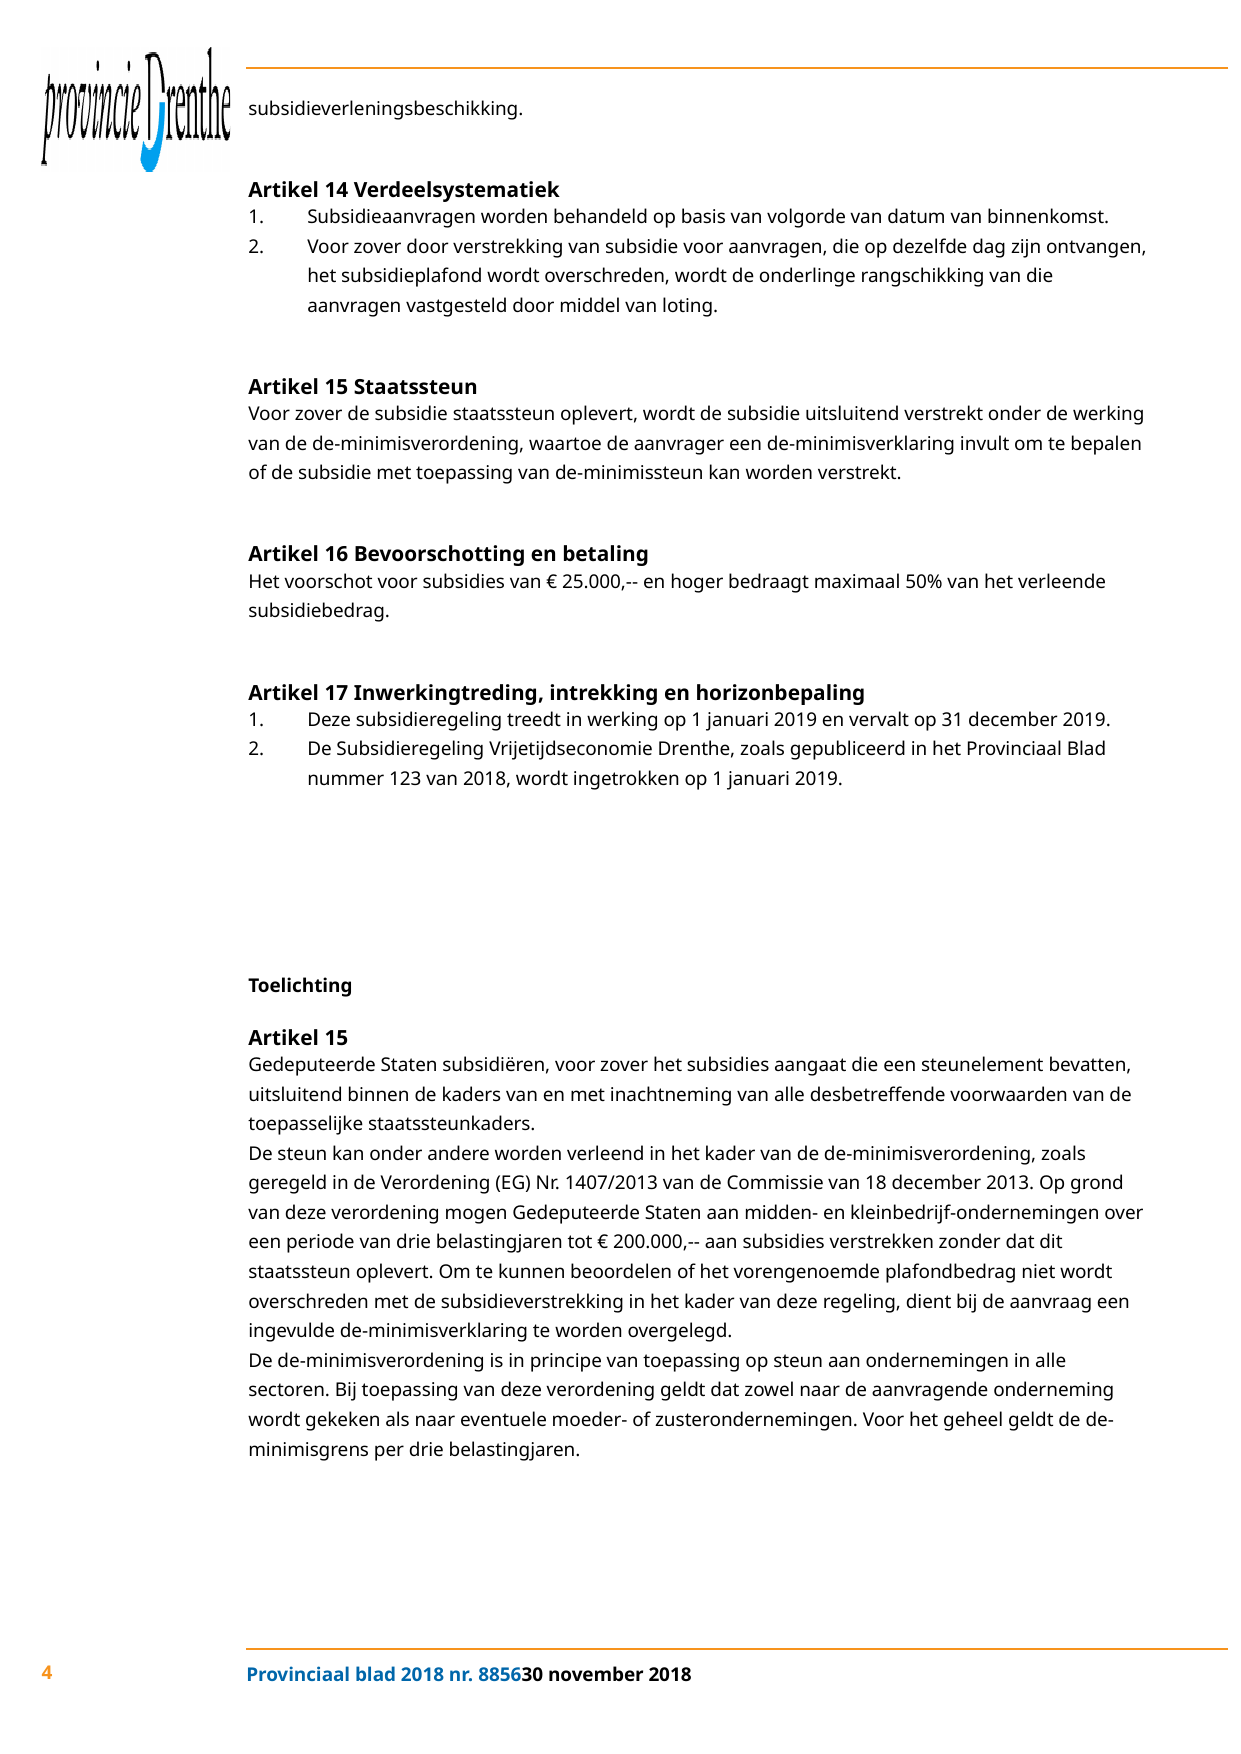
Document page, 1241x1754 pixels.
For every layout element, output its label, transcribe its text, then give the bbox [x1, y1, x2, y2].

text Artikel 14 Verdeelsystematiek [248, 175, 1152, 203]
text Artikel 16 Bevoorschotting en betaling [248, 539, 1152, 568]
text Toelichting [248, 972, 1152, 998]
text De de-minimisverordening is in principe van toepassing op steun aan ondernemingen in alle sectoren. Bij toepassing van deze verordening geldt dat zowel naar de aanvragende onderneming wordt gekeken als naar eventuele moeder- of zusterondernemingen. Voor het geheel geldt de de-minimisgrens per drie belastingjaren. [248, 1347, 1152, 1461]
list Voor zover door verstrekking van subsidie voor aanvragen, die op dezelfde dag zijn ontvangen, het subsidieplafond wordt overschreden, wordt de onderlinge rangschikking van die aanvragen vastgesteld door middel van loting. [248, 233, 1152, 318]
list Deze subsidieregeling treedt in werking op 1 januari 2019 en vervalt op 31 december 2019. [248, 706, 1152, 732]
picture [41, 47, 231, 172]
text Artikel 15 [248, 1023, 1152, 1051]
text subsidieverleningsbeschikking. [248, 95, 1152, 121]
text Voor zover de subsidie staatssteun oplevert, wordt de subsidie uitsluitend verstrekt onder de werking van de de-minimisverordening, waartoe de aanvrager een de-minimisverklaring invult om te bepalen of de subsidie met toepassing van de-minimissteun kan worden verstrekt. [248, 400, 1152, 485]
text Artikel 17 Inwerkingtreding, intrekking en horizonbepaling [248, 678, 1152, 706]
text De steun kan onder andere worden verleend in het kader van de de-minimisverordening, zoals geregeld in de Verordening (EG) Nr. 1407/2013 van de Commissie van 18 december 2013. Op grond van deze verordening mogen Gedeputeerde Staten aan midden- en kleinbedrijf-ondernemingen over een periode van drie belastingjaren tot € 200.000,-- aan subsidies verstrekken zonder dat dit staatssteun oplevert. Om te kunnen beoordelen of het vorengenoemde plafondbedrag niet wordt overschreden met de subsidieverstrekking in het kader van deze regeling, dient bij de aanvraag een ingevulde de-minimisverklaring te worden overgelegd. [248, 1140, 1152, 1343]
text Het voorschot voor subsidies van € 25.000,-- en hoger bedraagt maximaal 50% van het verleende subsidiebedrag. [248, 568, 1152, 623]
list Subsidieaanvragen worden behandeld op basis van volgorde van datum van binnenkomst. [248, 203, 1152, 229]
text Gedeputeerde Staten subsidiëren, voor zover het subsidies aangaat die een steunelement bevatten, uitsluitend binnen de kaders van en met inachtneming van alle desbetreffende voorwaarden van de toepasselijke staatssteunkaders. [248, 1051, 1152, 1136]
list De Subsidieregeling Vrijetijdseconomie Drenthe, zoals gepubliceerd in het Provinciaal Blad nummer 123 van 2018, wordt ingetrokken op 1 januari 2019. [248, 736, 1152, 791]
text Artikel 15 Staatssteun [248, 372, 1152, 400]
